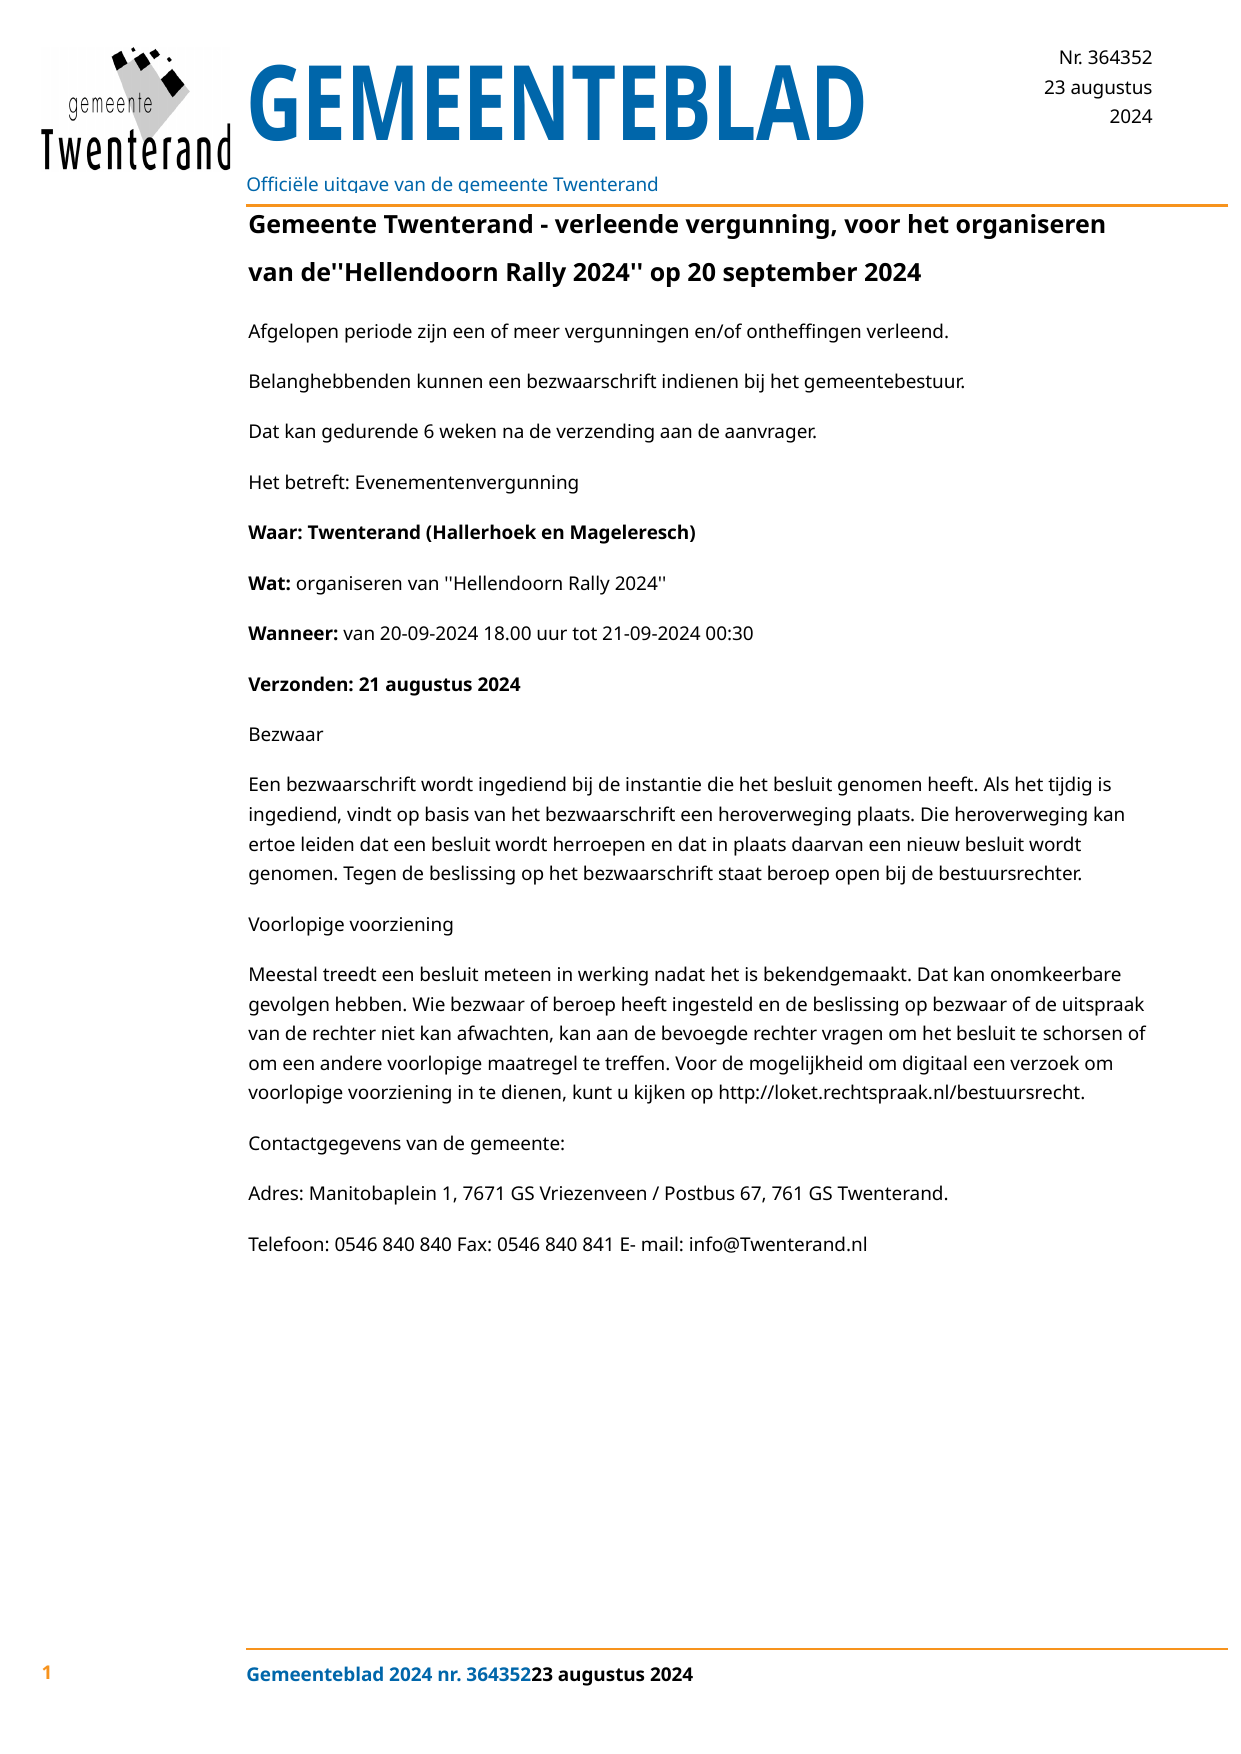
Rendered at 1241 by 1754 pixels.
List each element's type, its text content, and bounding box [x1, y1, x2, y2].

text Contactgegevens van de gemeente: [248, 1130, 1152, 1156]
text Telefoon: 0546 840 840 Fax: 0546 840 841 E- mail: info@Twenterand.nl [248, 1231, 1152, 1257]
text Het betreft: Evenementenvergunning [248, 469, 1152, 495]
text Verzonden: 21 augustus 2024 [248, 671, 1152, 697]
text Belanghebbenden kunnen een bezwaarschrift indienen bij het gemeentebestuur. [248, 368, 1152, 394]
text Voorlopige voorziening [248, 911, 1152, 937]
text Dat kan gedurende 6 weken na de verzending aan de aanvrager. [248, 419, 1152, 444]
picture [41, 47, 231, 172]
text Adres: Manitobaplein 1, 7671 GS Vriezenveen / Postbus 67, 761 GS Twenterand. [248, 1180, 1152, 1206]
text Meestal treedt een besluit meteen in werking nadat het is bekendgemaakt. Dat kan onomkeerbare gevolgen hebben. Wie bezwaar of beroep heeft ingesteld en de beslissing op bezwaar of de uitspraak van de rechter niet kan afwachten, kan aan de bevoegde rechter vragen om het besluit te schorsen of om een andere voorlopige maatregel te treffen. Voor de mogelijkheid om digitaal een verzoek om voorlopige voorziening in te dienen, kunt u kijken op http://loket.rechtspraak.nl/bestuursrecht. [248, 961, 1152, 1105]
text Waar: Twenterand (Hallerhoek en Mageleresch) [248, 519, 1152, 545]
text Gemeente Twenterand - verleende vergunning, voor het organiseren van de''Hellendoorn Rally 2024'' op 20 september 2024 [248, 207, 1152, 288]
text Bezwaar [248, 721, 1152, 747]
text Wanneer: van 20-09-2024 18.00 uur tot 21-09-2024 00:30 [248, 620, 1152, 646]
text Wat: organiseren van ''Hellendoorn Rally 2024'' [248, 570, 1152, 596]
text Afgelopen periode zijn een of meer vergunningen en/of ontheffingen verleend. [248, 318, 1152, 344]
text Een bezwaarschrift wordt ingediend bij de instantie die het besluit genomen heeft. Als het tijdig is ingediend, vindt op basis van het bezwaarschrift een heroverweging plaats. Die heroverweging kan ertoe leiden dat een besluit wordt herroepen en dat in plaats daarvan een nieuw besluit wordt genomen. Tegen de beslissing op het bezwaarschrift staat beroep open bij de bestuursrechter. [248, 772, 1152, 886]
